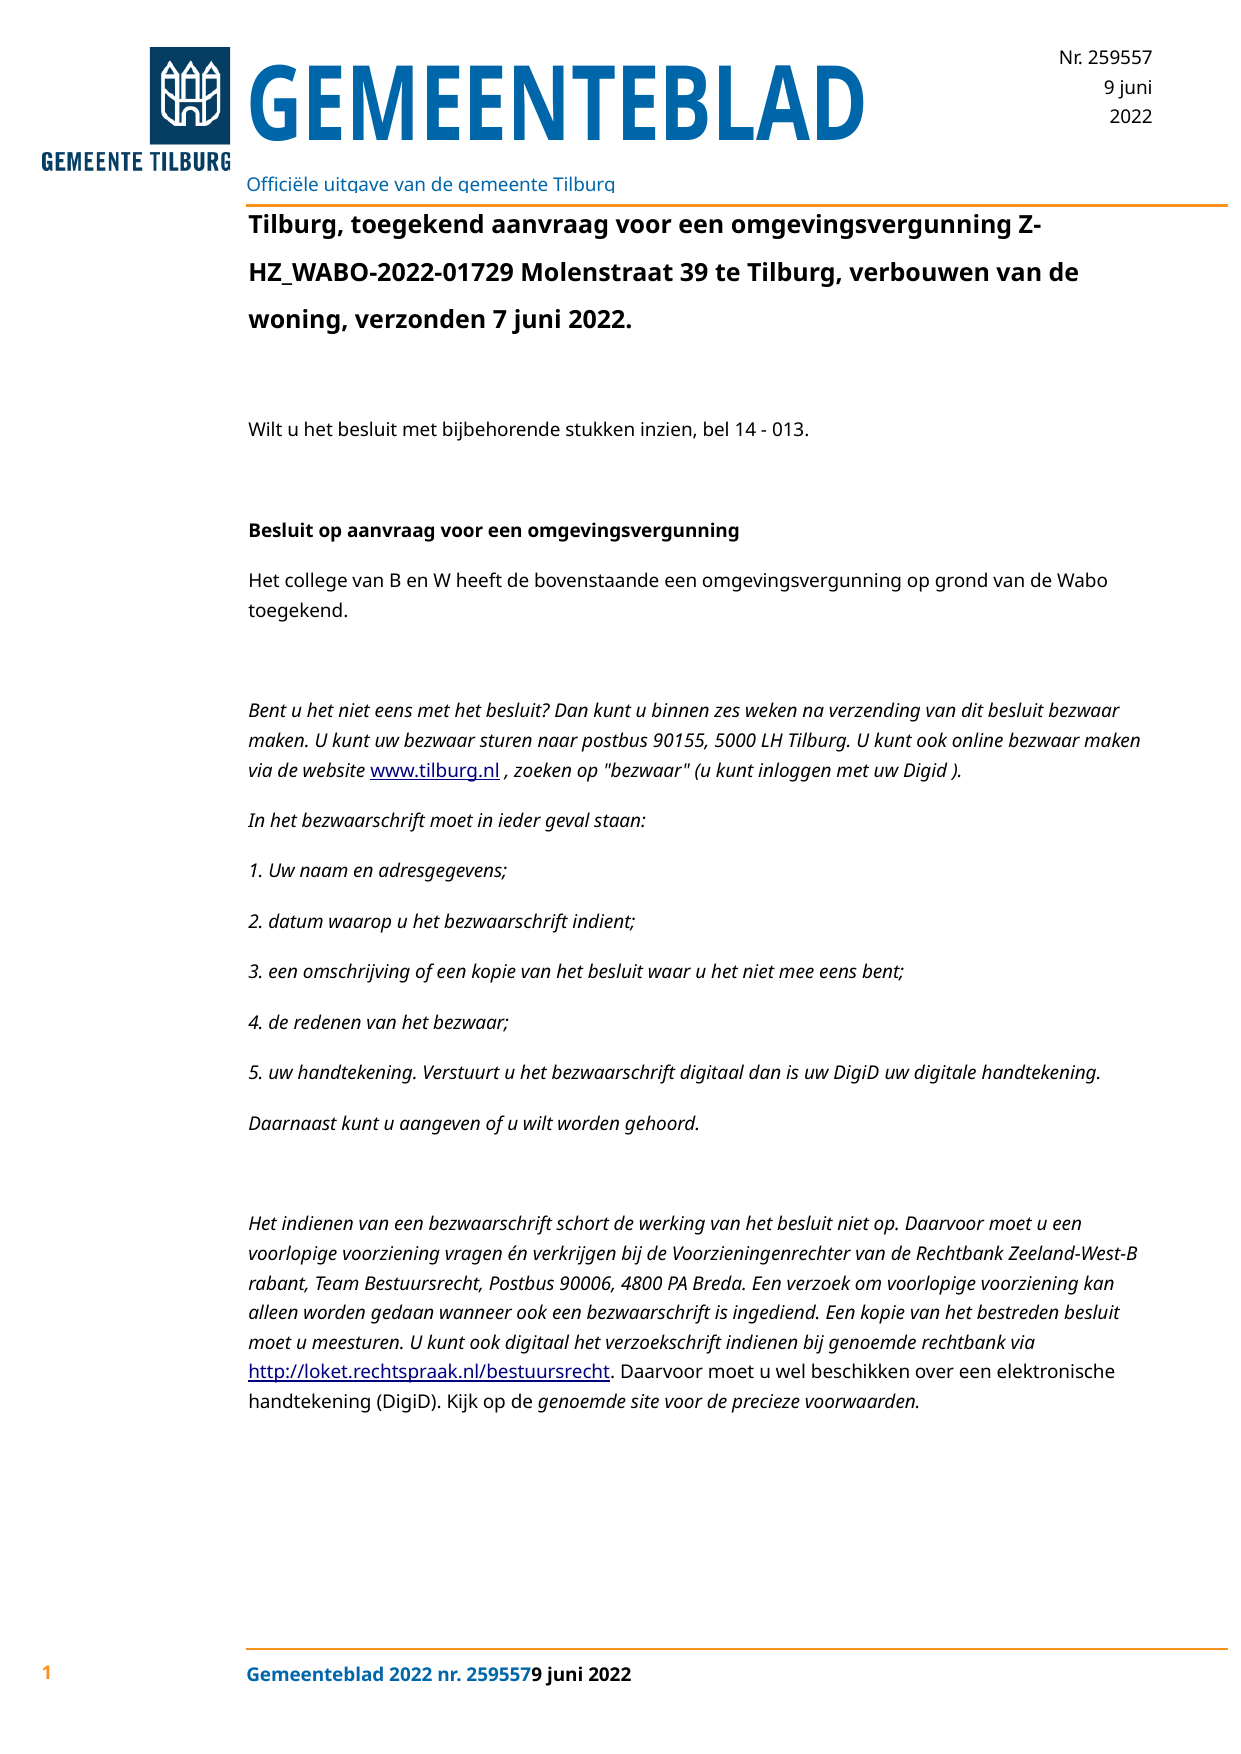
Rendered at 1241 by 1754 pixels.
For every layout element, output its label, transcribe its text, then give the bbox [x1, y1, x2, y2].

text Tilburg, toegekend aanvraag voor een omgevingsvergunning Z-HZ_WABO-2022-01729 Molenstraat 39 te Tilburg, verbouwen van de woning, verzonden 7 juni 2022. [248, 207, 1152, 336]
text 4. de redenen van het bezwaar; [248, 1009, 1152, 1034]
text Besluit op aanvraag voor een omgevingsvergunning [248, 517, 1152, 542]
text 1. Uw naam en adresgegevens; [248, 858, 1152, 883]
text Bent u het niet eens met het besluit? Dan kunt u binnen zes weken na verzending van dit besluit bezwaar maken. U kunt uw bezwaar sturen naar postbus 90155, 5000 LH Tilburg. U kunt ook online bezwaar maken via de website www.tilburg.nl , zoeken op "bezwaar" (u kunt inloggen met uw Digid ). [248, 698, 1152, 782]
text Wilt u het besluit met bijbehorende stukken inzien, bel 14 - 013. [248, 416, 1152, 442]
text In het bezwaarschrift moet in ieder geval staan: [248, 807, 1152, 833]
text Het college van B en W heeft de bovenstaande een omgevingsvergunning op grond van de Wabo toegekend. [248, 567, 1152, 622]
text 3. een omschrijving of een kopie van het besluit waar u het niet mee eens bent; [248, 958, 1152, 984]
text Daarnaast kunt u aangeven of u wilt worden gehoord. [248, 1110, 1152, 1135]
text 2. datum waarop u het bezwaarschrift indient; [248, 908, 1152, 934]
text Het indienen van een bezwaarschrift schort de werking van het besluit niet op. Daarvoor moet u een voorlopige voorziening vragen én verkrijgen bij de Voorzieningenrechter van de Rechtbank Zeeland-West-B rabant, Team Bestuursrecht, Postbus 90006, 4800 PA Breda. Een verzoek om voorlopige voorziening kan alleen worden gedaan wanneer ook een bezwaarschrift is ingediend. Een kopie van het bestreden besluit moet u meesturen. U kunt ook digitaal het verzoekschrift indienen bij genoemde rechtbank via http://loket.rechtspraak.nl/bestuursrecht. Daarvoor moet u wel beschikken over een elektronische handtekening (DigiD). Kijk op de genoemde site voor de precieze voorwaarden. [248, 1211, 1152, 1414]
picture [41, 47, 231, 172]
text 5. uw handtekening. Verstuurt u het bezwaarschrift digitaal dan is uw DigiD uw digitale handtekening. [248, 1059, 1152, 1085]
